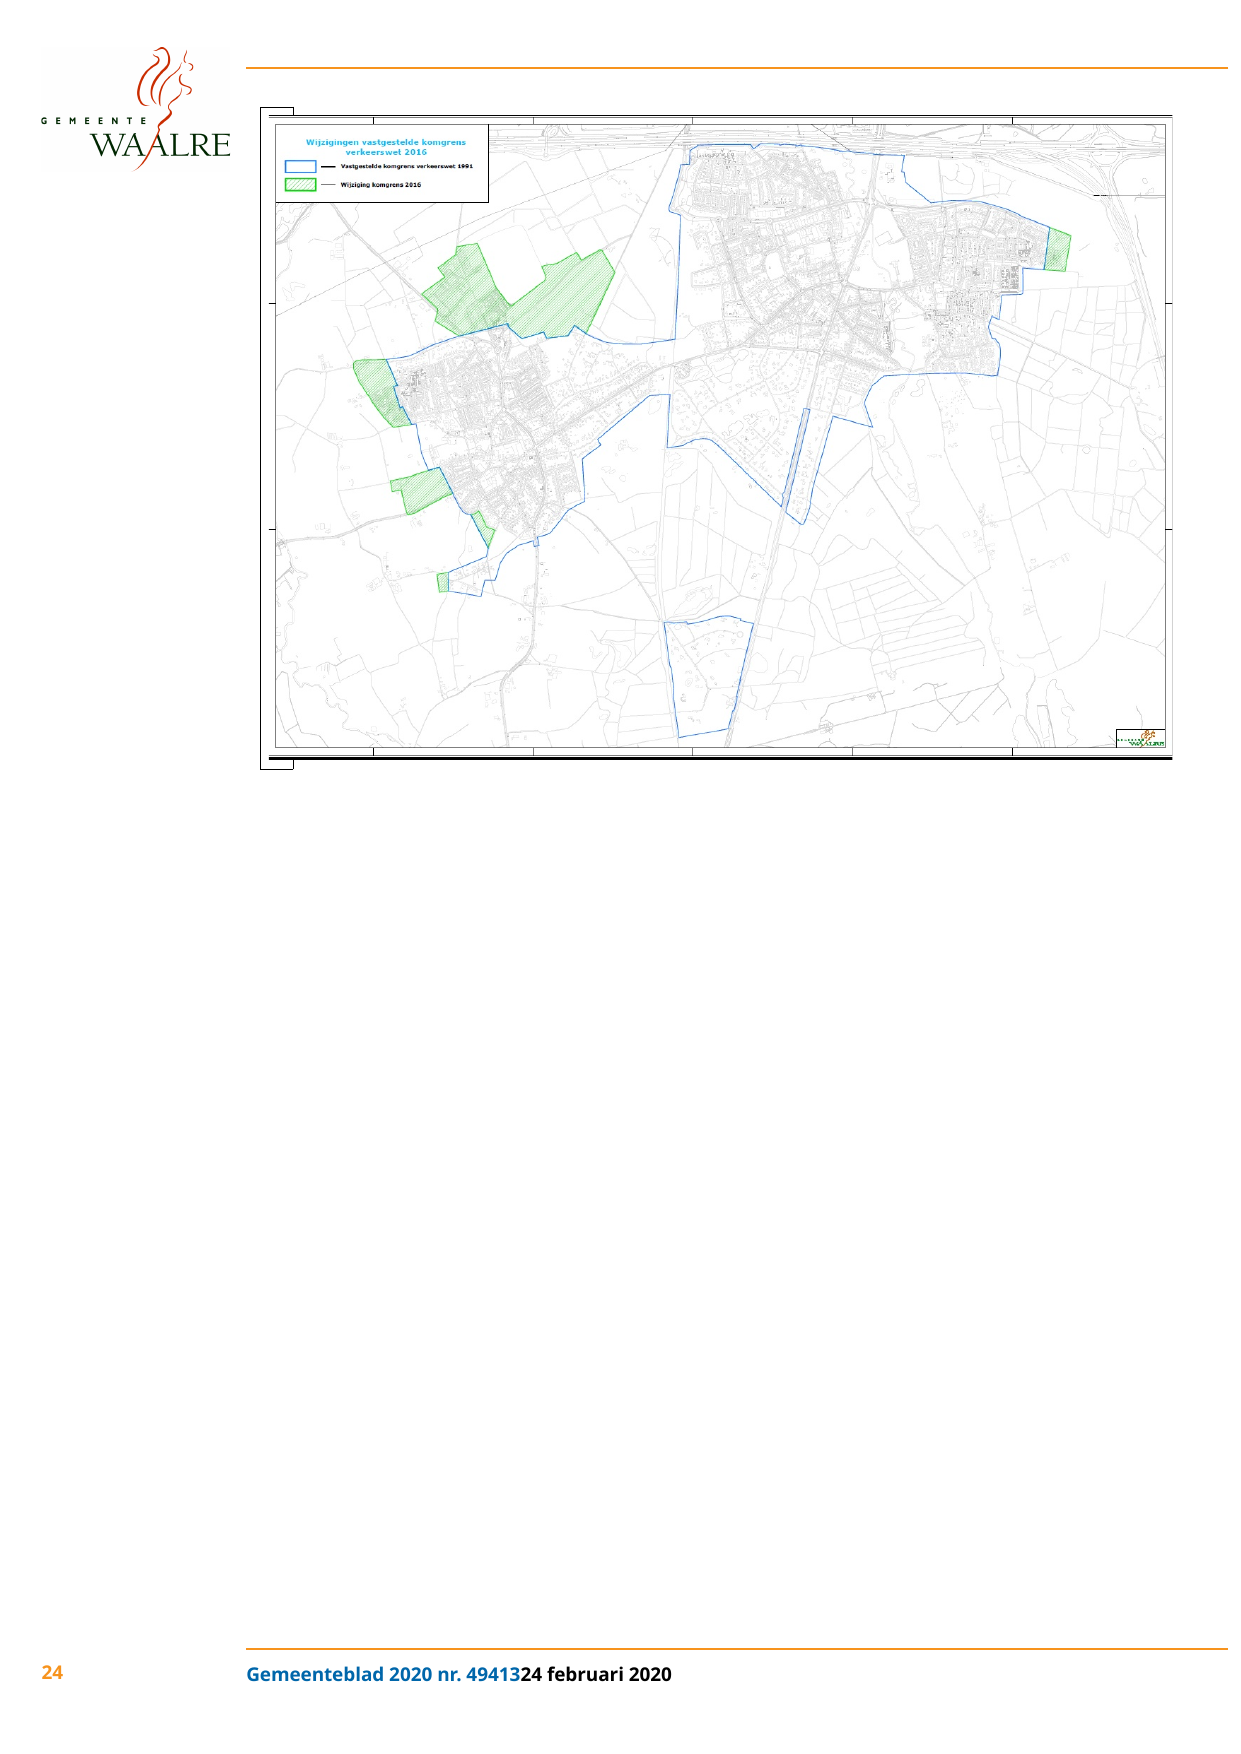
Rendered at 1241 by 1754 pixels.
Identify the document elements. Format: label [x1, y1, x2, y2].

picture [41, 47, 231, 172]
picture [268, 115, 1173, 760]
